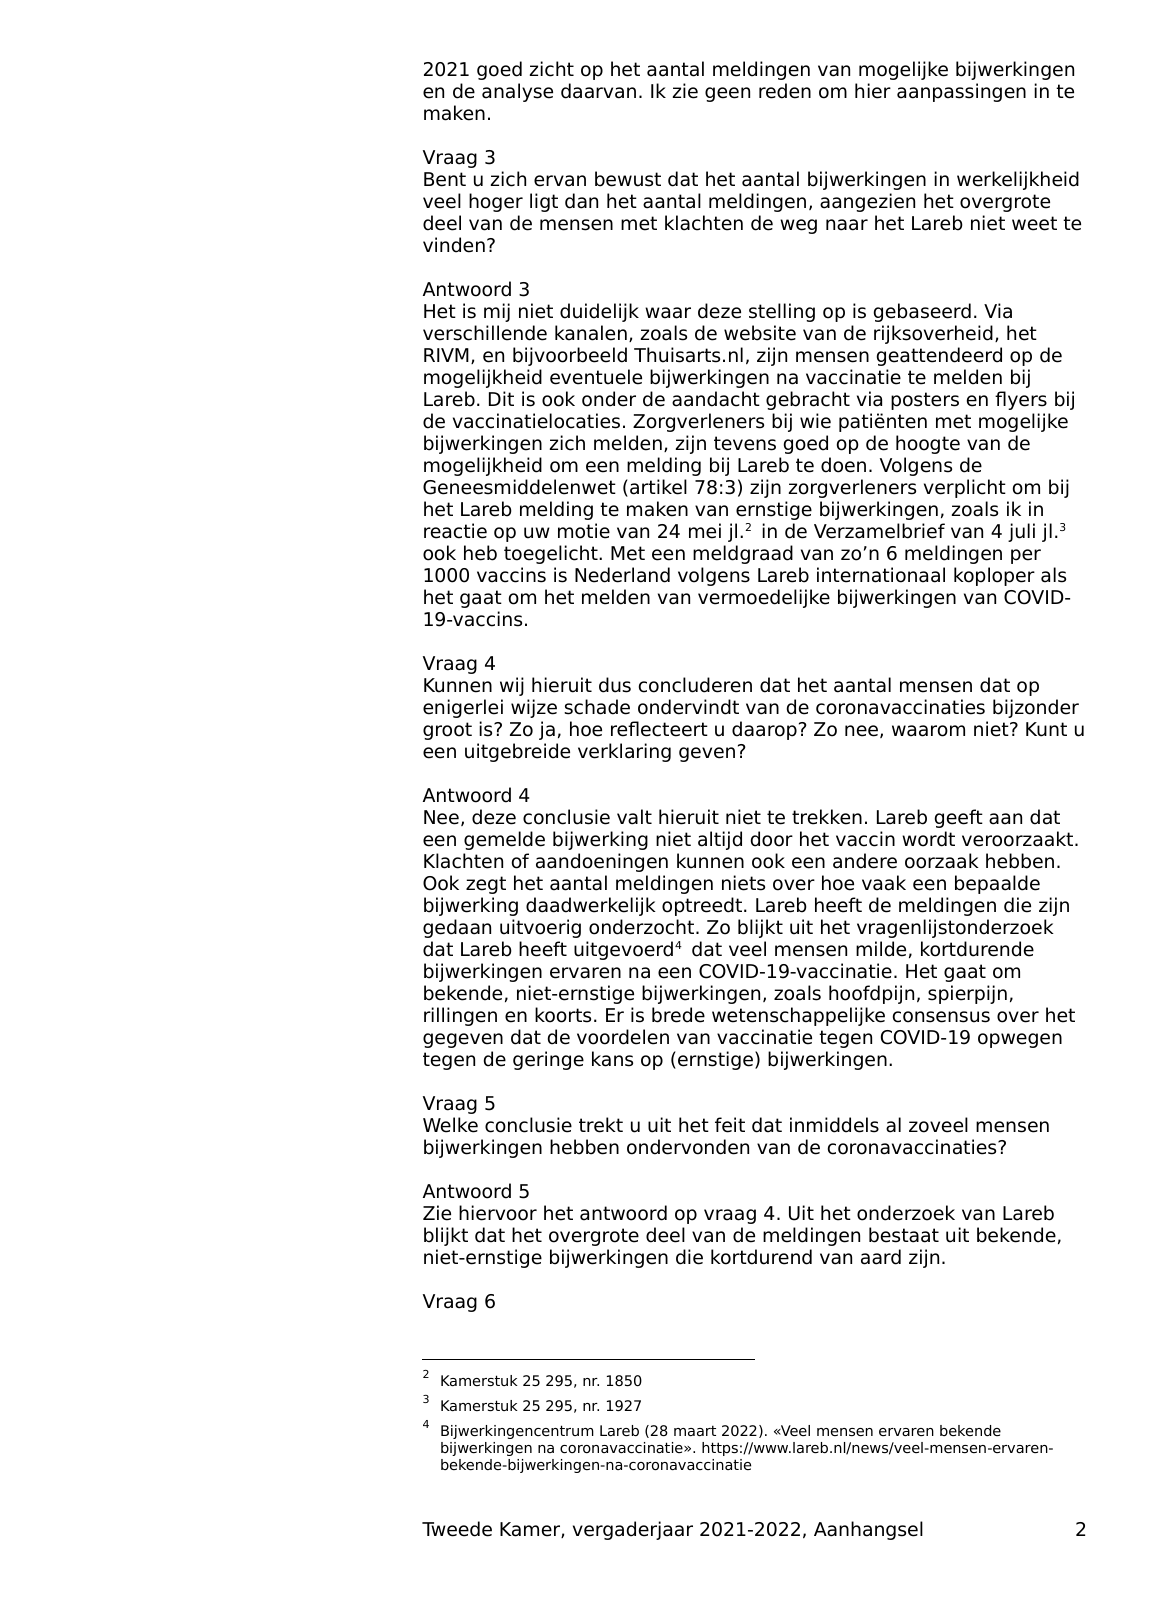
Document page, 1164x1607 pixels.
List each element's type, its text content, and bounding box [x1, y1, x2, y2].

text Welke conclusie trekt u uit het feit dat inmiddels al zoveel mensen bijwerkingen hebben ondervonden van de coronavaccinaties? [422, 1115, 1087, 1159]
text Vraag 4 [422, 653, 1087, 675]
text Kamerstuk 25 295, nr. 1927 [422, 1393, 1087, 1416]
text Vraag 3 [422, 147, 1087, 169]
text Zie hiervoor het antwoord op vraag 4. Uit het onderzoek van Lareb blijkt dat het overgrote deel van de meldingen bestaat uit bekende, niet-ernstige bijwerkingen die kortdurend van aard zijn. [422, 1203, 1087, 1269]
text Antwoord 3 [422, 279, 1087, 301]
text Bijwerkingencentrum Lareb (28 maart 2022). «Veel mensen ervaren bekende bijwerkingen na coronavaccinatie». https://www.lareb.nl/news/veel-mensen-ervaren-bekende-bijwerkingen-na-coronavaccinatie [422, 1418, 1087, 1474]
text Vraag 6 [422, 1291, 1087, 1313]
text Kunnen wij hieruit dus concluderen dat het aantal mensen dat op enigerlei wijze schade ondervindt van de coronavaccinaties bijzonder groot is? Zo ja, hoe reflecteert u daarop? Zo nee, waarom niet? Kunt u een uitgebreide verklaring geven? [422, 675, 1087, 763]
text Antwoord 5 [422, 1181, 1087, 1203]
text Vraag 5 [422, 1093, 1087, 1115]
text 2021 goed zicht op het aantal meldingen van mogelijke bijwerkingen en de analyse daarvan. Ik zie geen reden om hier aanpassingen in te maken. [422, 59, 1087, 125]
text Bent u zich ervan bewust dat het aantal bijwerkingen in werkelijkheid veel hoger ligt dan het aantal meldingen, aangezien het overgrote deel van de mensen met klachten de weg naar het Lareb niet weet te vinden? [422, 169, 1087, 257]
text Nee, deze conclusie valt hieruit niet te trekken. Lareb geeft aan dat een gemelde bijwerking niet altijd door het vaccin wordt veroorzaakt. Klachten of aandoeningen kunnen ook een andere oorzaak hebben. Ook zegt het aantal meldingen niets over hoe vaak een bepaalde bijwerking daadwerkelijk optreedt. Lareb heeft de meldingen die zijn gedaan uitvoerig onderzocht. Zo blijkt uit het vragenlijstonderzoek dat Lareb heeft uitgevoerd dat veel mensen milde, kortdurende bijwerkingen ervaren na een COVID-19-vaccinatie. Het gaat om bekende, niet-ernstige bijwerkingen, zoals hoofdpijn, spierpijn, rillingen en koorts. Er is brede wetenschappelijke consensus over het gegeven dat de voordelen van vaccinatie tegen COVID-19 opwegen tegen de geringe kans op (ernstige) bijwerkingen. [422, 807, 1087, 1071]
text Antwoord 4 [422, 785, 1087, 807]
text mogelijkheid om een melding bij Lareb te doen. Volgens de Geneesmiddelenwet (artikel 78:3) zijn zorgverleners verplicht om bij het Lareb melding te maken van ernstige bijwerkingen, zoals ik in reactie op uw motie van 24 mei jl. in de Verzamelbrief van 4 juli jl. ook heb toegelicht. Met een meldgraad van zo’n 6 meldingen per 1000 vaccins is Nederland volgens Lareb internationaal koploper als het gaat om het melden van vermoedelijke bijwerkingen van COVID-19-vaccins. [422, 455, 1087, 631]
text Kamerstuk 25 295, nr. 1850 [422, 1368, 1087, 1391]
text Het is mij niet duidelijk waar deze stelling op is gebaseerd. Via verschillende kanalen, zoals de website van de rijksoverheid, het RIVM, en bijvoorbeeld Thuisarts.nl, zijn mensen geattendeerd op de mogelijkheid eventuele bijwerkingen na vaccinatie te melden bij Lareb. Dit is ook onder de aandacht gebracht via posters en flyers bij de vaccinatielocaties. Zorgverleners bij wie patiënten met mogelijke bijwerkingen zich melden, zijn tevens goed op de hoogte van de [422, 301, 1087, 455]
